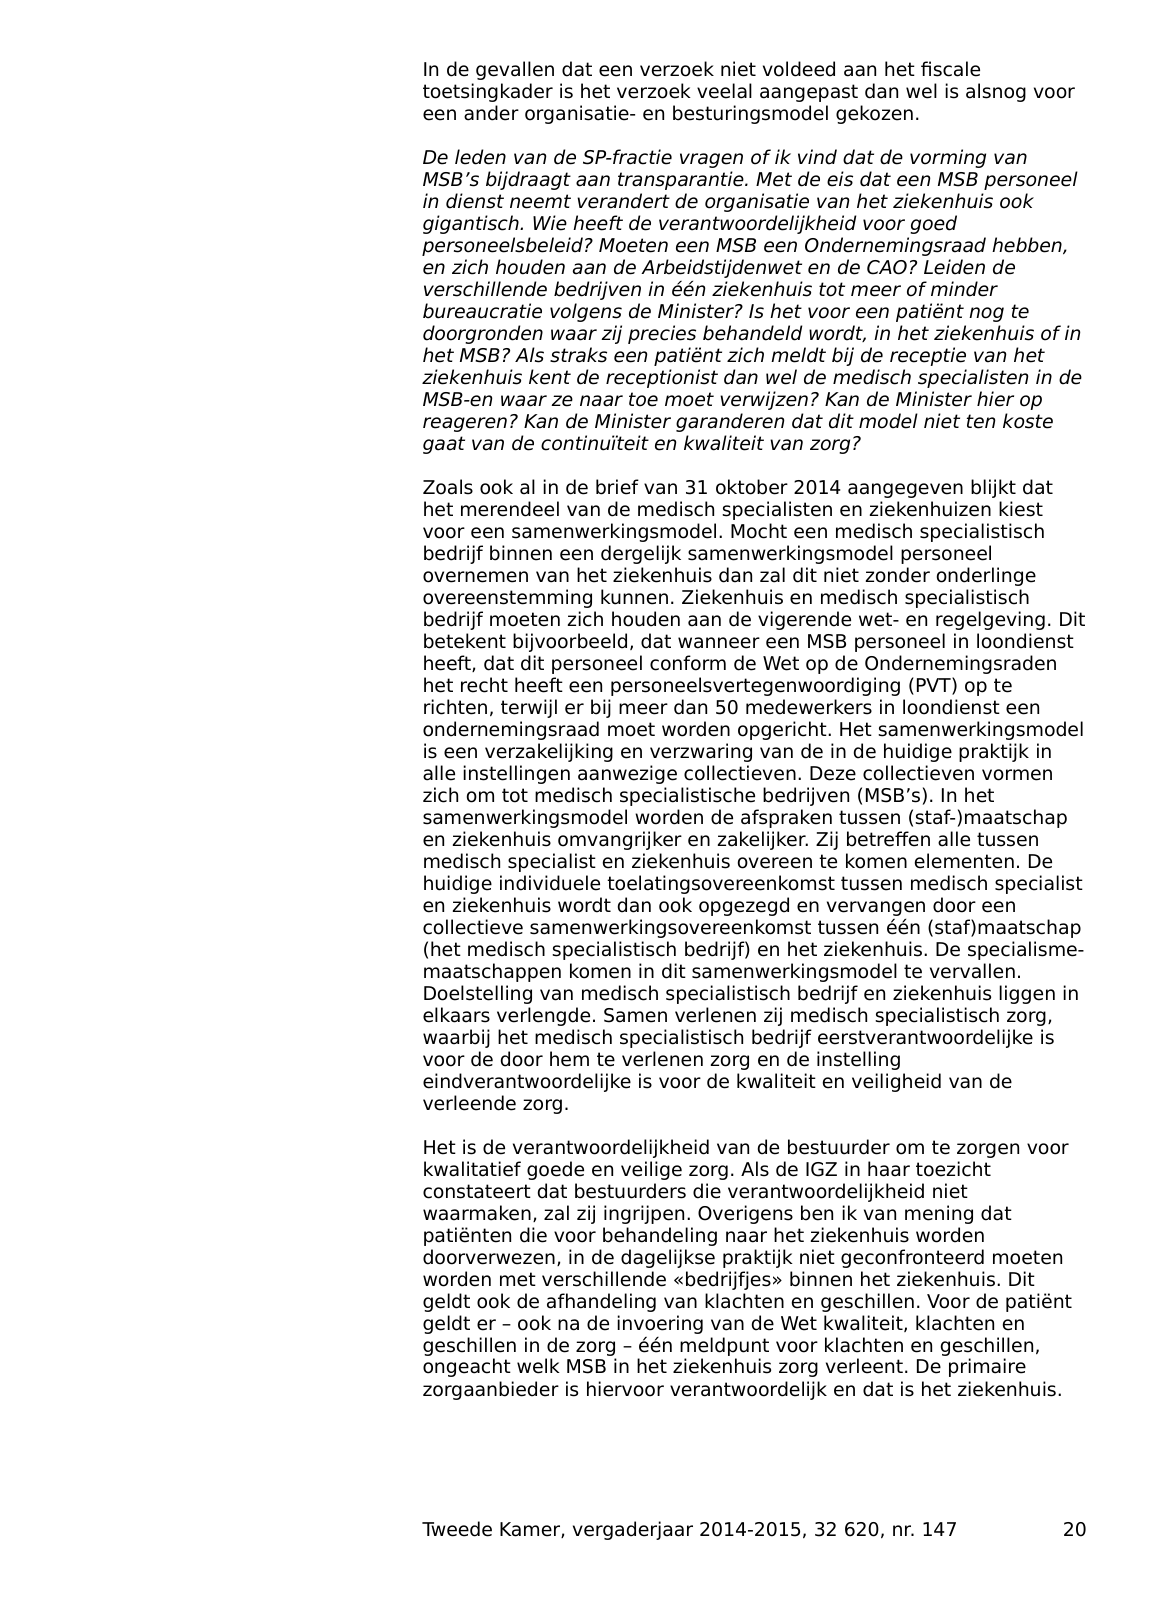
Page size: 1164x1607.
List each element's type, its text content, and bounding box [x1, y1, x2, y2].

text De leden van de SP-fractie vragen of ik vind dat de vorming van MSB’s bijdraagt aan transparantie. Met de eis dat een MSB personeel in dienst neemt verandert de organisatie van het ziekenhuis ook gigantisch. Wie heeft de verantwoordelijkheid voor goed personeelsbeleid? Moeten een MSB een Ondernemingsraad hebben, en zich houden aan de Arbeidstijdenwet en de CAO? Leiden de verschillende bedrijven in één ziekenhuis tot meer of minder bureaucratie volgens de Minister? Is het voor een patiënt nog te doorgronden waar zij precies behandeld wordt, in het ziekenhuis of in het MSB? Als straks een patiënt zich meldt bij de receptie van het ziekenhuis kent de receptionist dan wel de medisch specialisten in de MSB-en waar ze naar toe moet verwijzen? Kan de Minister hier op reageren? Kan de Minister garanderen dat dit model niet ten koste gaat van de continuïteit en kwaliteit van zorg? [422, 147, 1087, 455]
text Zoals ook al in de brief van 31 oktober 2014 aangegeven blijkt dat het merendeel van de medisch specialisten en ziekenhuizen kiest voor een samenwerkingsmodel. Mocht een medisch specialistisch bedrijf binnen een dergelijk samenwerkingsmodel personeel overnemen van het ziekenhuis dan zal dit niet zonder onderlinge overeenstemming kunnen. Ziekenhuis en medisch specialistisch bedrijf moeten zich houden aan de vigerende wet- en regelgeving. Dit betekent bijvoorbeeld, dat wanneer een MSB personeel in loondienst heeft, dat dit personeel conform de Wet op de Ondernemingsraden het recht heeft een personeelsvertegenwoordiging (PVT) op te richten, terwijl er bij meer dan 50 medewerkers in loondienst een ondernemingsraad moet worden opgericht. Het samenwerkingsmodel is een verzakelijking en verzwaring van de in de huidige praktijk in alle instellingen aanwezige collectieven. Deze collectieven vormen zich om tot medisch specialistische bedrijven (MSB’s). In het samenwerkingsmodel worden de afspraken tussen (staf-)maatschap en ziekenhuis omvangrijker en zakelijker. Zij betreffen alle tussen medisch specialist en ziekenhuis overeen te komen elementen. De huidige individuele toelatingsovereenkomst tussen medisch specialist en ziekenhuis wordt dan ook opgezegd en vervangen door een collectieve samenwerkingsovereenkomst tussen één (staf)maatschap (het medisch specialistisch bedrijf) en het ziekenhuis. De specialisme-maatschappen komen in dit samenwerkingsmodel te vervallen. Doelstelling van medisch specialistisch bedrijf en ziekenhuis liggen in elkaars verlengde. Samen verlenen zij medisch specialistisch zorg, waarbij het medisch specialistisch bedrijf eerstverantwoordelijke is voor de door hem te verlenen zorg en de instelling eindverantwoordelijke is voor de kwaliteit en veiligheid van de verleende zorg. [422, 477, 1087, 1114]
text Het is de verantwoordelijkheid van de bestuurder om te zorgen voor kwalitatief goede en veilige zorg. Als de IGZ in haar toezicht constateert dat bestuurders die verantwoordelijkheid niet waarmaken, zal zij ingrijpen. Overigens ben ik van mening dat patiënten die voor behandeling naar het ziekenhuis worden doorverwezen, in de dagelijkse praktijk niet geconfronteerd moeten worden met verschillende «bedrijfjes» binnen het ziekenhuis. Dit geldt ook de afhandeling van klachten en geschillen. Voor de patiënt geldt er – ook na de invoering van de Wet kwaliteit, klachten en geschillen in de zorg – één meldpunt voor klachten en geschillen, ongeacht welk MSB in het ziekenhuis zorg verleent. De primaire zorgaanbieder is hiervoor verantwoordelijk en dat is het ziekenhuis. [422, 1137, 1087, 1400]
text In de gevallen dat een verzoek niet voldeed aan het fiscale toetsingkader is het verzoek veelal aangepast dan wel is alsnog voor een ander organisatie- en besturingsmodel gekozen. [422, 59, 1087, 125]
